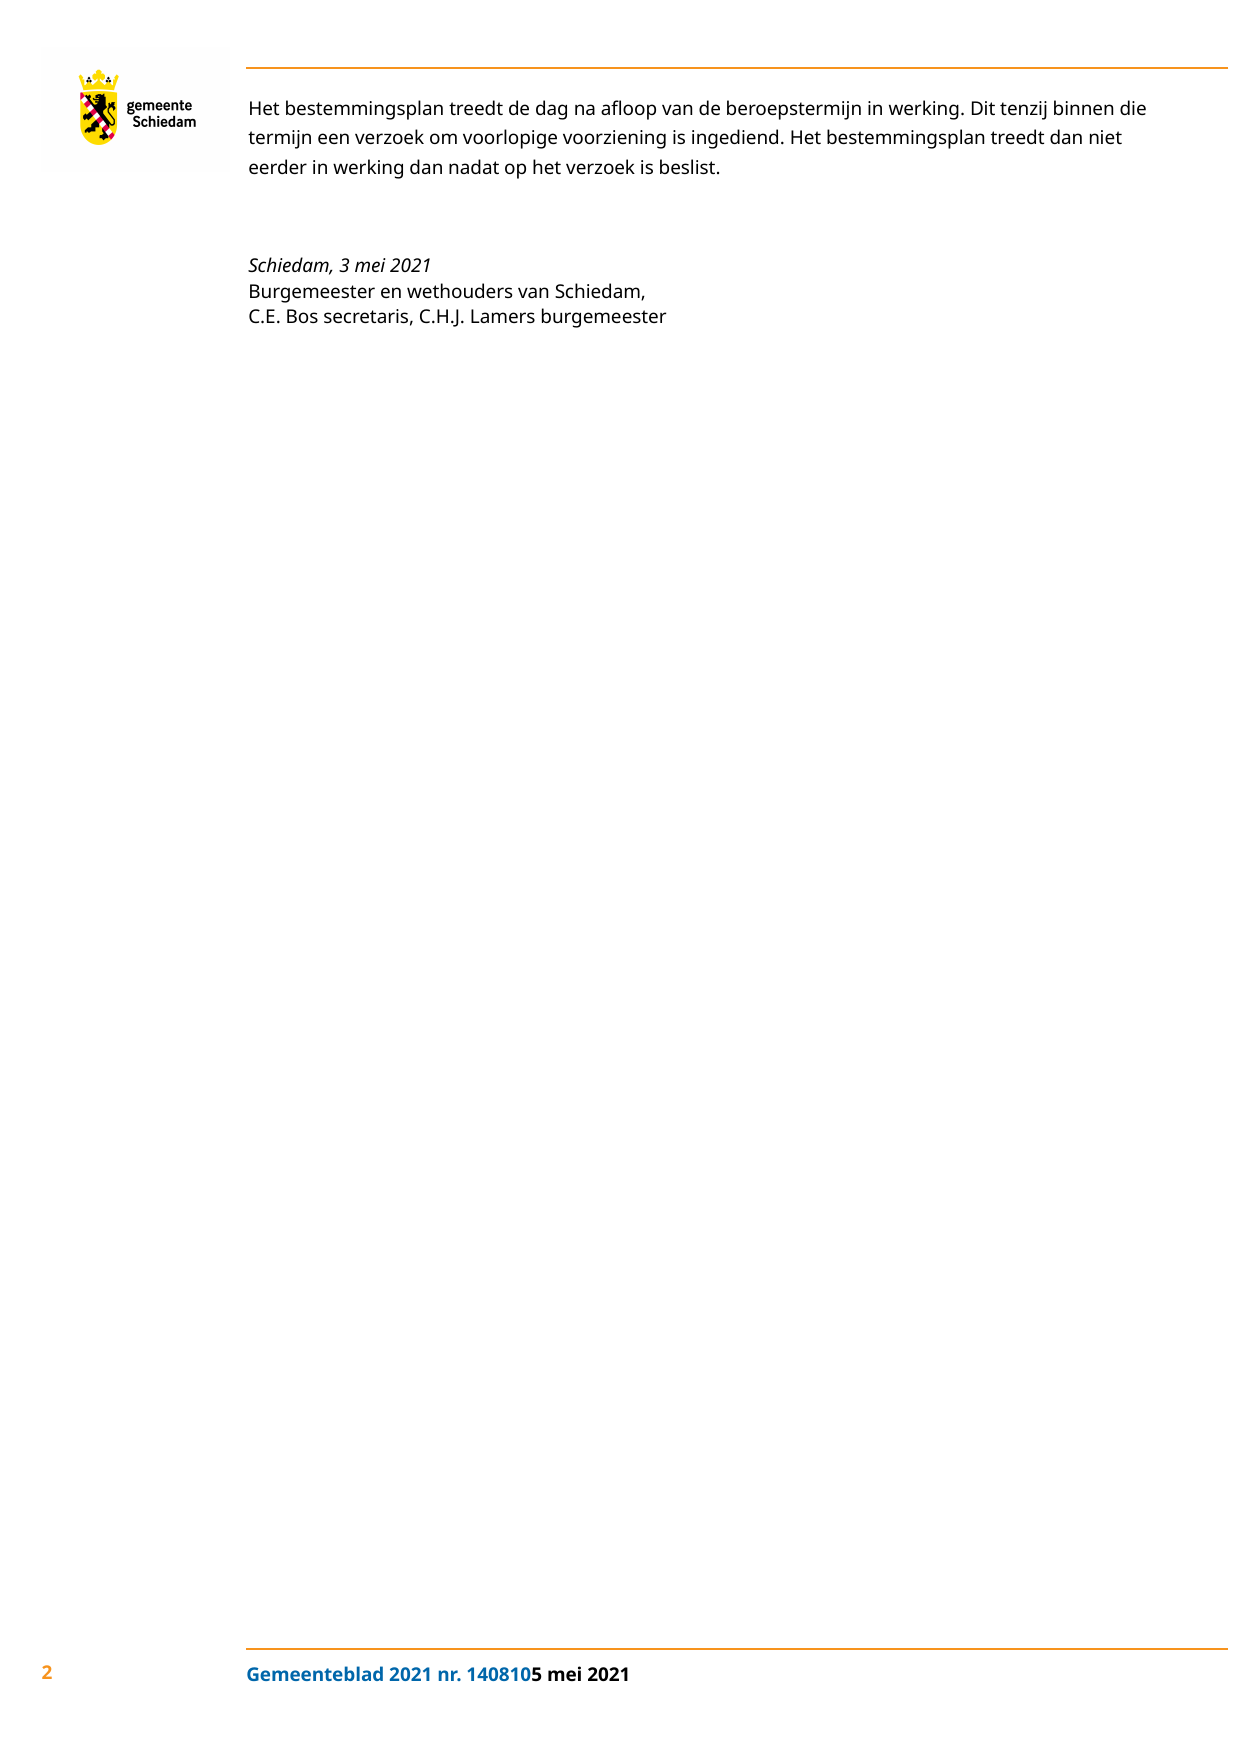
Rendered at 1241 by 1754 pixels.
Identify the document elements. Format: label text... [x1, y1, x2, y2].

text Het bestemmingsplan treedt de dag na afloop van de beroepstermijn in werking. Dit tenzij binnen die termijn een verzoek om voorlopige voorziening is ingediend. Het bestemmingsplan treedt dan niet eerder in werking dan nadat op het verzoek is beslist. [248, 95, 1152, 180]
picture [41, 47, 231, 172]
text C.E. Bos secretaris, C.H.J. Lamers burgemeester [248, 304, 1152, 329]
text Schiedam, 3 mei 2021 [248, 252, 1152, 278]
text Burgemeester en wethouders van Schiedam, [248, 278, 1152, 304]
